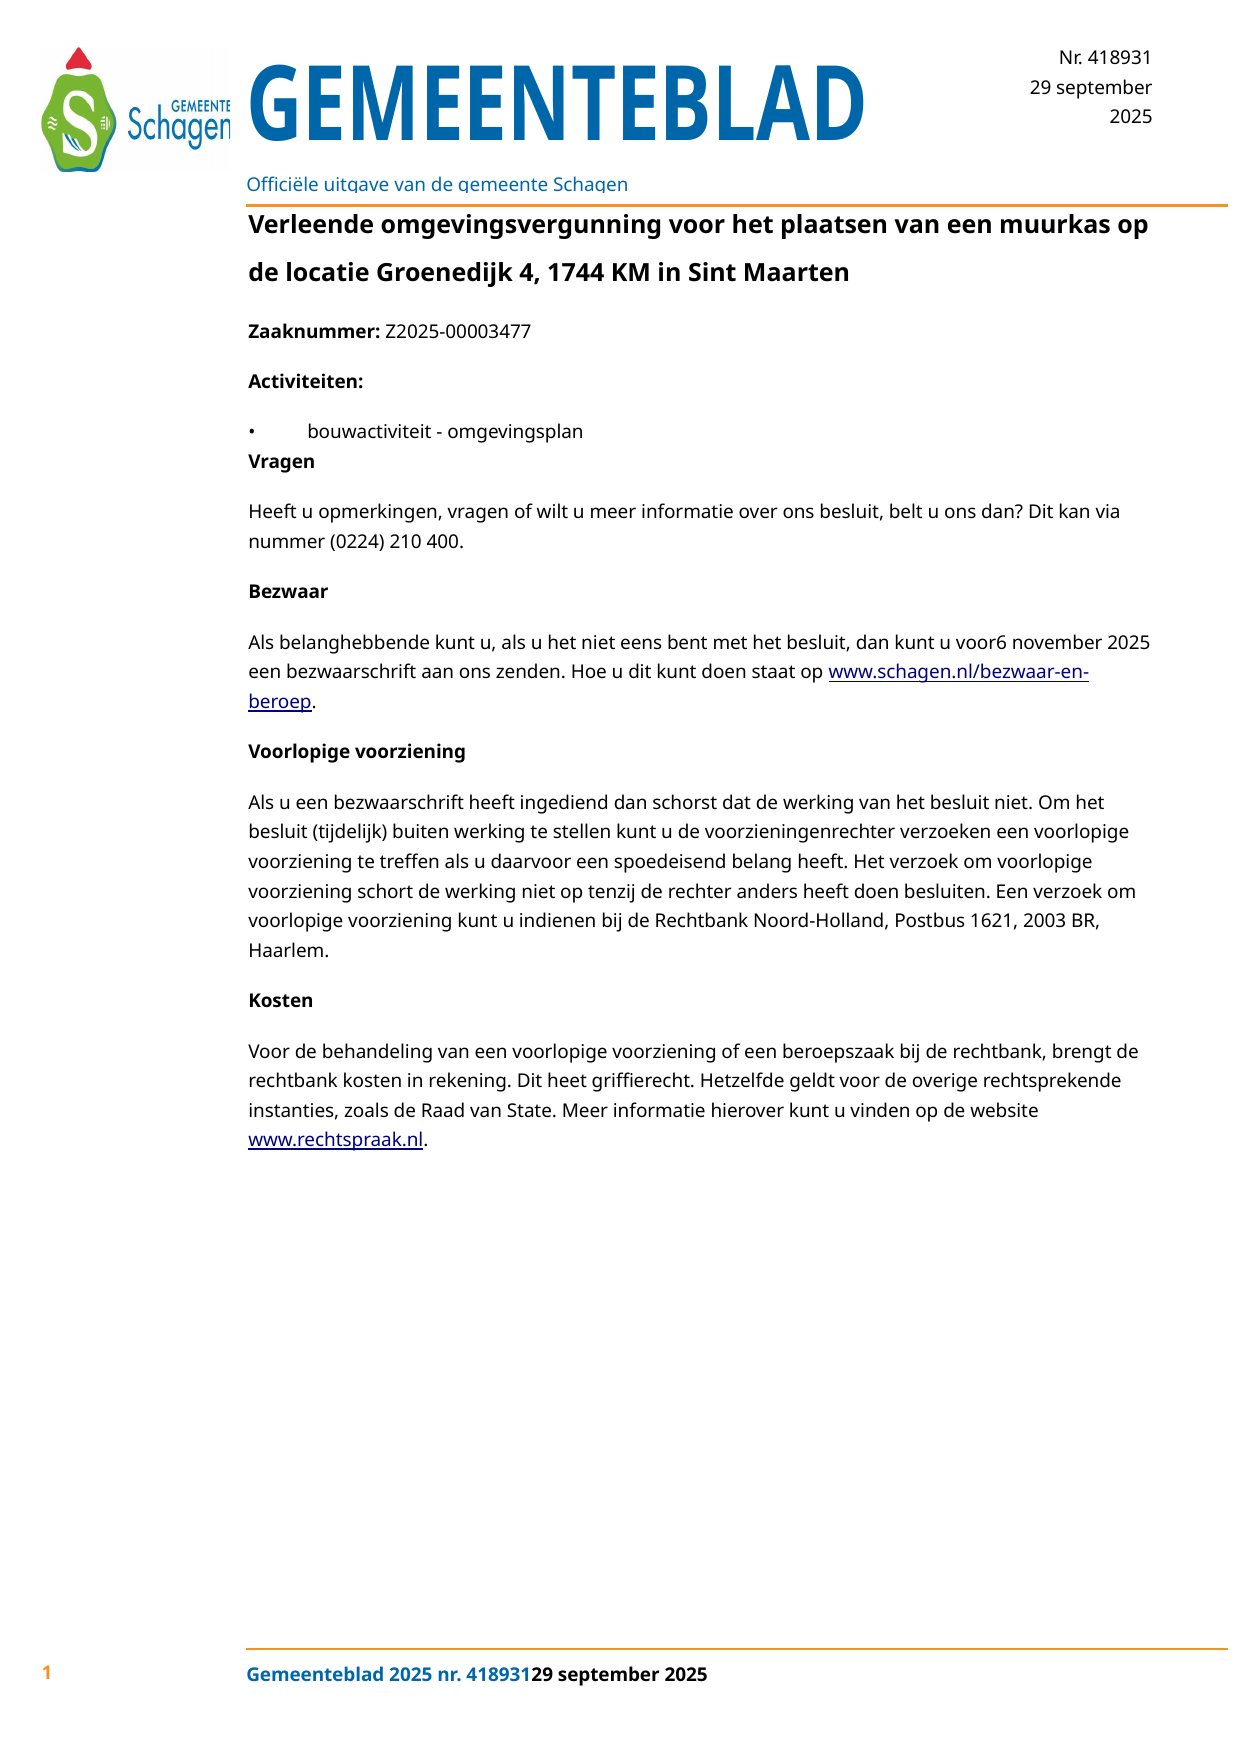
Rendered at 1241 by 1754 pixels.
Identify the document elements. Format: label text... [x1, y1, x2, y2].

text Kosten [248, 987, 1152, 1013]
text Als belanghebbende kunt u, als u het niet eens bent met het besluit, dan kunt u voor6 november 2025 een bezwaarschrift aan ons zenden. Hoe u dit kunt doen staat op www.schagen.nl/bezwaar-en-beroep. [248, 629, 1152, 714]
text Heeft u opmerkingen, vragen of wilt u meer informatie over ons besluit, belt u ons dan? Dit kan via nummer (0224) 210 400. [248, 499, 1152, 554]
text Voorlopige voorziening [248, 739, 1152, 764]
text Voor de behandeling van een voorlopige voorziening of een beroepszaak bij de rechtbank, brengt de rechtbank kosten in rekening. Dit heet griffierecht. Hetzelfde geldt voor de overige rechtsprekende instanties, zoals de Raad van State. Meer informatie hierover kunt u vinden op de website www.rechtspraak.nl. [248, 1038, 1152, 1152]
text Zaaknummer: Z2025-00003477 [248, 318, 1152, 344]
text Bezwaar [248, 579, 1152, 604]
text Verleende omgevingsvergunning voor het plaatsen van een muurkas op de locatie Groenedijk 4, 1744 KM in Sint Maarten [248, 207, 1152, 288]
text Als u een bezwaarschrift heeft ingediend dan schorst dat de werking van het besluit niet. Om het besluit (tijdelijk) buiten werking te stellen kunt u de voorzieningenrechter verzoeken een voorlopige voorziening te treffen als u daarvoor een spoedeisend belang heeft. Het verzoek om voorlopige voorziening schort de werking niet op tenzij de rechter anders heeft doen besluiten. Een verzoek om voorlopige voorziening kunt u indienen bij de Rechtbank Noord-Holland, Postbus 1621, 2003 BR, Haarlem. [248, 789, 1152, 963]
text Vragen [248, 448, 1152, 474]
picture [41, 47, 231, 172]
text Activiteiten: [248, 368, 1152, 394]
list bouwactiviteit - omgevingsplan [248, 419, 1152, 444]
